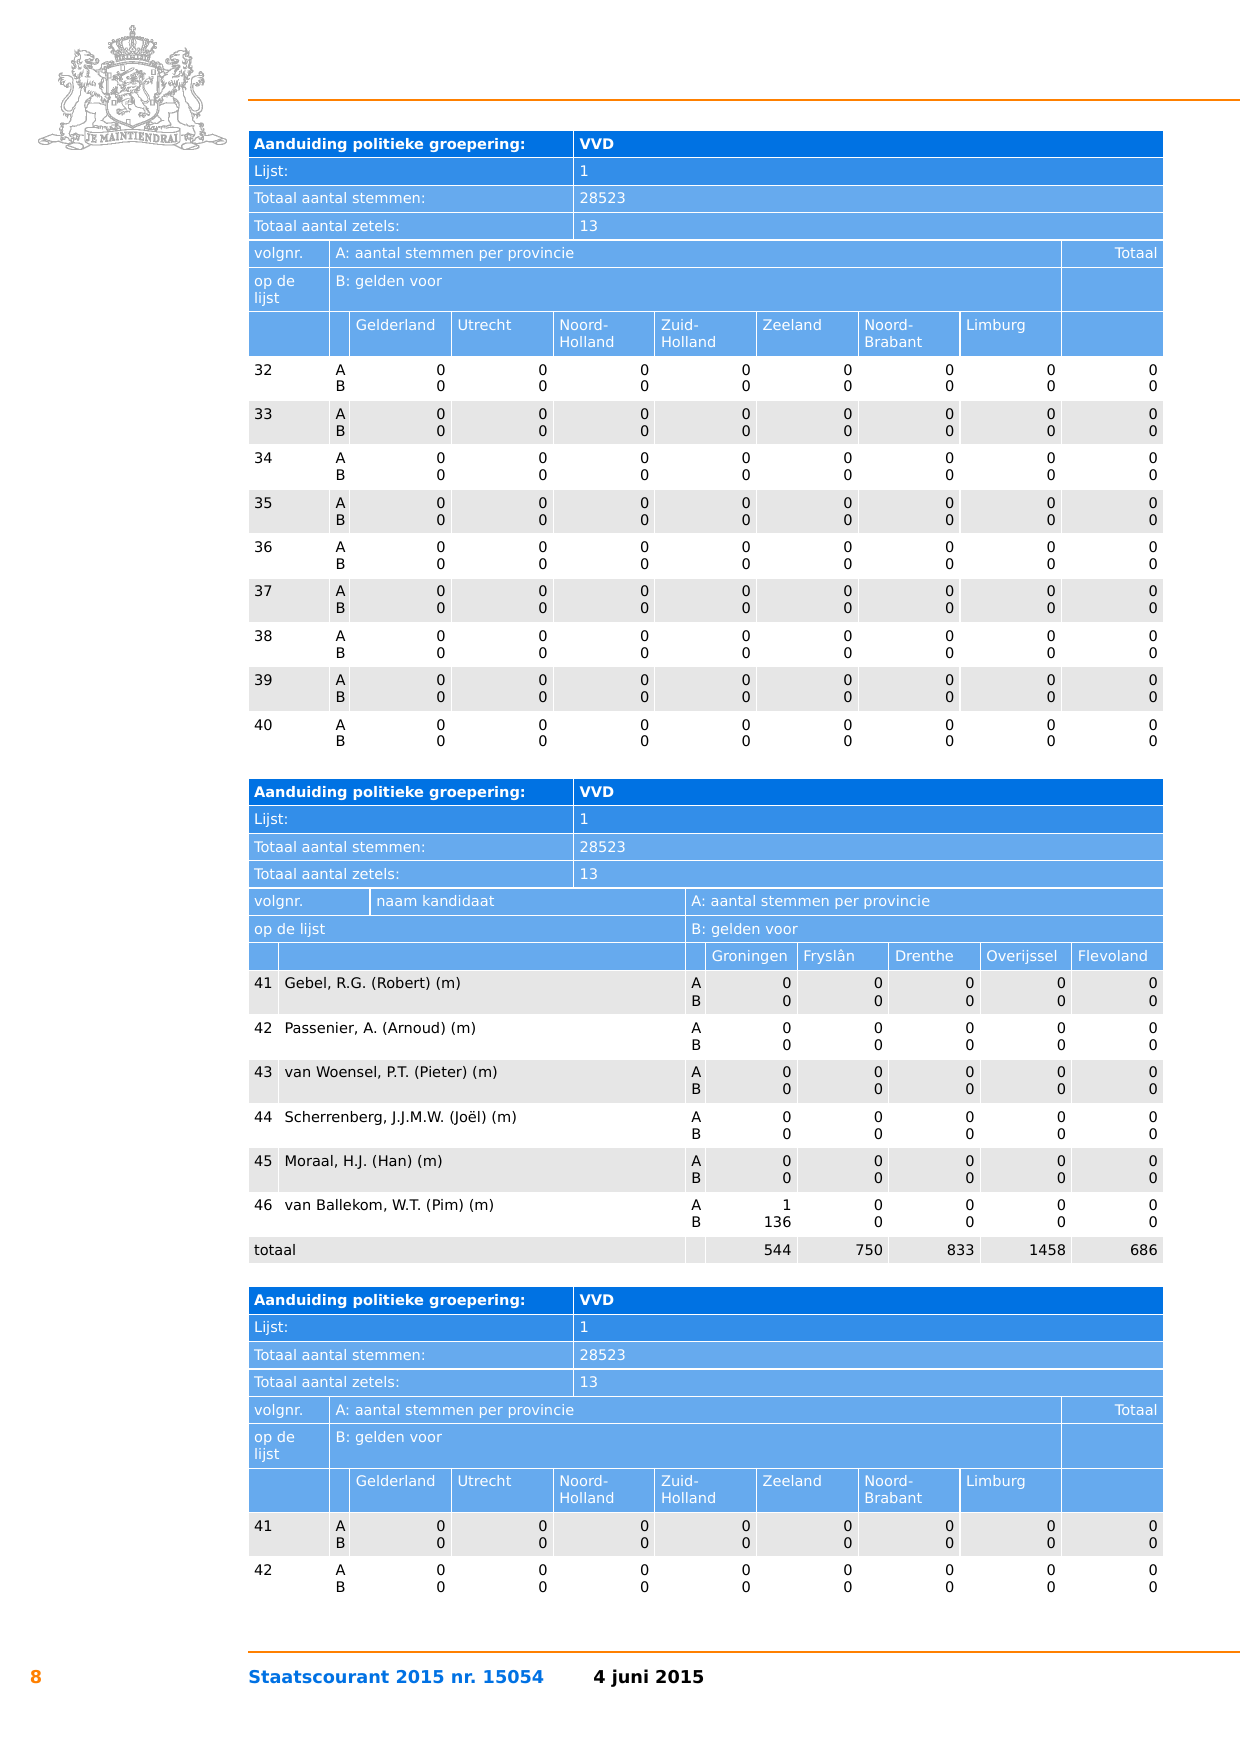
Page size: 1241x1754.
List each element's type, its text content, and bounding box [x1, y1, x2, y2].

table_cell 0 0 [1062, 401, 1163, 444]
table_cell 0 0 [655, 1513, 756, 1556]
table_cell 0 0 [981, 1060, 1071, 1103]
table_cell van Woensel, P.T. (Pieter) (m) [279, 1060, 685, 1103]
table_cell A B [330, 490, 349, 533]
table_cell 0 0 [554, 445, 654, 489]
table_cell Limburg [961, 1469, 1061, 1512]
table_cell 0 0 [889, 1015, 980, 1058]
table_cell 0 0 [554, 712, 654, 755]
table_cell 0 0 [961, 534, 1061, 577]
table_cell 0 0 [706, 1104, 797, 1147]
table_cell [249, 1469, 329, 1512]
table_cell 0 0 [1062, 579, 1163, 622]
table_cell 0 0 [1072, 1015, 1163, 1058]
table_cell 0 0 [757, 534, 858, 577]
table_cell 0 0 [757, 401, 858, 444]
table_cell 0 0 [350, 445, 451, 489]
table_cell Moraal, H.J. (Han) (m) [279, 1148, 685, 1192]
table_cell 0 0 [554, 623, 654, 666]
table_cell 0 0 [981, 1193, 1071, 1236]
table_cell 33 [249, 401, 329, 444]
table_cell Gelderland [350, 312, 451, 356]
table_cell [249, 312, 329, 356]
table_cell Drenthe [889, 943, 980, 970]
table_cell 36 [249, 534, 329, 577]
table_cell 1458 [981, 1237, 1071, 1263]
table_cell 0 0 [554, 490, 654, 533]
table_cell 0 0 [452, 623, 553, 666]
table_cell 0 0 [1062, 490, 1163, 533]
table_cell 39 [249, 667, 329, 711]
table_cell [1062, 312, 1163, 356]
table_cell Zeeland [757, 1469, 858, 1512]
table_cell 0 0 [350, 579, 451, 622]
table_cell 0 0 [1062, 667, 1163, 711]
table_cell 0 0 [350, 1513, 451, 1556]
table_cell 0 0 [655, 401, 756, 444]
table_cell 0 0 [706, 1148, 797, 1192]
table_cell 0 0 [554, 357, 654, 400]
table_cell 45 [249, 1148, 278, 1192]
table_cell Totaal aantal zetels: [249, 213, 573, 239]
table_header VVD [574, 131, 1163, 157]
table_cell 0 0 [961, 357, 1061, 400]
table_cell Totaal aantal stemmen: [249, 1342, 573, 1368]
table_cell 37 [249, 579, 329, 622]
table_cell 0 0 [859, 534, 959, 577]
table_cell [1062, 1424, 1163, 1468]
table_cell 750 [798, 1237, 888, 1263]
table_cell 13 [574, 213, 1163, 239]
table_cell 0 0 [452, 445, 553, 489]
table_cell 0 0 [1072, 1148, 1163, 1192]
table_cell 0 0 [554, 667, 654, 711]
table_cell 0 0 [757, 1558, 858, 1601]
table_cell A B [330, 667, 349, 711]
table_cell 0 0 [961, 712, 1061, 755]
table_cell 0 0 [981, 971, 1071, 1014]
table_cell A B [686, 971, 705, 1014]
table_cell Lijst: [249, 158, 573, 185]
table_cell 0 0 [350, 667, 451, 711]
table_cell volgnr. [249, 889, 369, 915]
table_cell 0 0 [798, 971, 888, 1014]
table_cell 0 0 [452, 1513, 553, 1556]
table_cell 0 0 [1062, 712, 1163, 755]
table_cell 28523 [574, 186, 1163, 212]
table_cell 0 0 [452, 1558, 553, 1601]
table_cell 0 0 [757, 623, 858, 666]
table_cell 0 0 [889, 1104, 980, 1147]
table_cell 0 0 [655, 1558, 756, 1601]
table_cell 0 0 [757, 490, 858, 533]
table_cell 0 0 [757, 579, 858, 622]
table_cell 0 0 [961, 490, 1061, 533]
table_cell 0 0 [452, 401, 553, 444]
table_cell 0 0 [889, 1060, 980, 1103]
table_cell 544 [706, 1237, 797, 1263]
picture [38, 25, 227, 150]
table_cell Utrecht [452, 312, 553, 356]
table_cell A: aantal stemmen per provincie [686, 889, 1163, 915]
table_cell 0 0 [859, 401, 959, 444]
table_cell 0 0 [1072, 1060, 1163, 1103]
table_cell 0 0 [1072, 1193, 1163, 1236]
table_cell Totaal [1062, 1397, 1163, 1423]
table_cell 0 0 [655, 623, 756, 666]
table_cell 38 [249, 623, 329, 666]
table_cell volgnr. [249, 241, 329, 267]
table_cell [330, 1469, 349, 1512]
table_cell Zuid-Holland [655, 1469, 756, 1512]
table_cell Zuid-Holland [655, 312, 756, 356]
table_cell 0 0 [350, 623, 451, 666]
table_cell 0 0 [655, 445, 756, 489]
table_cell 0 0 [350, 401, 451, 444]
table_cell 44 [249, 1104, 278, 1147]
table_cell 0 0 [757, 1513, 858, 1556]
table_cell 46 [249, 1193, 278, 1236]
table_cell 0 0 [554, 1558, 654, 1601]
table_cell 0 0 [350, 490, 451, 533]
table_cell Utrecht [452, 1469, 553, 1512]
table_cell 0 0 [655, 534, 756, 577]
table_cell 0 0 [1062, 445, 1163, 489]
table_header VVD [574, 1287, 1163, 1314]
table_cell 0 0 [1062, 357, 1163, 400]
table_cell 0 0 [1062, 623, 1163, 666]
table_cell 0 0 [859, 712, 959, 755]
table_cell A B [330, 1558, 349, 1601]
table_cell 833 [889, 1237, 980, 1263]
table_cell A B [686, 1104, 705, 1147]
table_cell B: gelden voor [330, 268, 1061, 311]
table_cell Flevoland [1072, 943, 1163, 970]
table_cell 0 0 [655, 667, 756, 711]
table_cell 0 0 [655, 579, 756, 622]
table_cell 0 0 [350, 357, 451, 400]
table_cell Groningen [706, 943, 797, 970]
table_cell A B [330, 579, 349, 622]
table_cell op de lijst [249, 916, 685, 942]
table_cell 0 0 [706, 1060, 797, 1103]
table_cell 0 0 [859, 490, 959, 533]
table_cell A B [686, 1148, 705, 1192]
table_cell [279, 943, 685, 970]
table_cell 1 [574, 158, 1163, 185]
table_header Aanduiding politieke groepering: [249, 1287, 573, 1314]
table_cell Lijst: [249, 1315, 573, 1341]
table_cell 0 0 [981, 1148, 1071, 1192]
table_cell 0 0 [798, 1193, 888, 1236]
table_cell 43 [249, 1060, 278, 1103]
table_cell 0 0 [757, 445, 858, 489]
table_cell Totaal aantal stemmen: [249, 834, 573, 860]
table_cell totaal [249, 1237, 685, 1263]
table_cell 0 0 [554, 1513, 654, 1556]
table_cell 0 0 [452, 357, 553, 400]
table_cell 0 0 [350, 534, 451, 577]
table_cell Zeeland [757, 312, 858, 356]
table_cell 1 [574, 1315, 1163, 1341]
table_cell 0 0 [859, 667, 959, 711]
table_cell A B [686, 1060, 705, 1103]
table_cell 0 0 [859, 357, 959, 400]
table_cell 0 0 [961, 667, 1061, 711]
table_cell 0 0 [889, 971, 980, 1014]
table_cell A B [330, 623, 349, 666]
table_cell 0 0 [889, 1148, 980, 1192]
table_cell 13 [574, 861, 1163, 887]
table_cell 0 0 [798, 1148, 888, 1192]
table_cell 35 [249, 490, 329, 533]
table_cell van Ballekom, W.T. (Pim) (m) [279, 1193, 685, 1236]
table_cell 0 0 [798, 1015, 888, 1058]
table_cell 0 0 [1062, 1513, 1163, 1556]
table_cell Fryslân [798, 943, 888, 970]
table_cell 0 0 [859, 1558, 959, 1601]
table_cell 1 136 [706, 1193, 797, 1236]
table_cell [686, 1237, 705, 1263]
table_cell volgnr. [249, 1397, 329, 1423]
table_cell Passenier, A. (Arnoud) (m) [279, 1015, 685, 1058]
table_cell A B [330, 401, 349, 444]
table_cell 28523 [574, 834, 1163, 860]
table_cell 40 [249, 712, 329, 755]
table_cell 42 [249, 1558, 329, 1601]
table_cell [330, 312, 349, 356]
table_cell 686 [1072, 1237, 1163, 1263]
table_cell op de lijst [249, 1424, 329, 1468]
table_cell 32 [249, 357, 329, 400]
table_cell Gelderland [350, 1469, 451, 1512]
table_cell A B [686, 1015, 705, 1058]
table_cell Totaal aantal zetels: [249, 1370, 573, 1396]
table_cell [249, 943, 278, 970]
table_cell 0 0 [1062, 1558, 1163, 1601]
table_cell 0 0 [961, 623, 1061, 666]
table_cell A B [686, 1193, 705, 1236]
table_cell Overijssel [981, 943, 1071, 970]
table_cell op de lijst [249, 268, 329, 311]
table_cell 0 0 [859, 579, 959, 622]
table_cell B: gelden voor [330, 1424, 1061, 1468]
table_cell 34 [249, 445, 329, 489]
table_cell 28523 [574, 1342, 1163, 1368]
table_cell 0 0 [961, 1513, 1061, 1556]
table_cell [1062, 268, 1163, 311]
table_cell 0 0 [452, 534, 553, 577]
table_cell 0 0 [961, 1558, 1061, 1601]
table_cell 0 0 [1072, 1104, 1163, 1147]
table_cell 0 0 [655, 712, 756, 755]
table_cell Lijst: [249, 806, 573, 833]
table_cell 0 0 [757, 667, 858, 711]
table_cell 0 0 [798, 1104, 888, 1147]
table_cell A: aantal stemmen per provincie [330, 241, 1061, 267]
table_cell A: aantal stemmen per provincie [330, 1397, 1061, 1423]
table_cell 0 0 [554, 579, 654, 622]
table_cell 0 0 [981, 1015, 1071, 1058]
table_header VVD [574, 779, 1163, 805]
table_cell 0 0 [981, 1104, 1071, 1147]
table_cell A B [330, 534, 349, 577]
table_cell 0 0 [1062, 534, 1163, 577]
table_cell 41 [249, 971, 278, 1014]
table_cell A B [330, 1513, 349, 1556]
table_cell Noord-Holland [554, 1469, 654, 1512]
table_cell Noord-Brabant [859, 312, 959, 356]
table_cell 0 0 [655, 490, 756, 533]
table_cell A B [330, 357, 349, 400]
table_cell Totaal aantal stemmen: [249, 186, 573, 212]
table_cell 0 0 [757, 712, 858, 755]
table_cell 0 0 [859, 445, 959, 489]
table_cell Gebel, R.G. (Robert) (m) [279, 971, 685, 1014]
table_cell A B [330, 712, 349, 755]
table_header Aanduiding politieke groepering: [249, 779, 573, 805]
table_cell 0 0 [706, 1015, 797, 1058]
table_cell 0 0 [961, 401, 1061, 444]
table_cell Totaal [1062, 241, 1163, 267]
table_cell Noord-Brabant [859, 1469, 959, 1512]
table_cell 41 [249, 1513, 329, 1556]
table_cell 0 0 [452, 490, 553, 533]
table_cell 0 0 [706, 971, 797, 1014]
table_cell 0 0 [961, 445, 1061, 489]
table_cell 0 0 [452, 667, 553, 711]
table_cell 0 0 [859, 623, 959, 666]
table_cell naam kandidaat [371, 889, 685, 915]
table_cell 13 [574, 1370, 1163, 1396]
table_cell 0 0 [859, 1513, 959, 1556]
table_cell 0 0 [350, 712, 451, 755]
table_cell 0 0 [889, 1193, 980, 1236]
table_cell Totaal aantal zetels: [249, 861, 573, 887]
table_cell A B [330, 445, 349, 489]
table_cell [1062, 1469, 1163, 1512]
table_cell 0 0 [757, 357, 858, 400]
table_cell 0 0 [452, 712, 553, 755]
table_cell Noord-Holland [554, 312, 654, 356]
table_cell 0 0 [961, 579, 1061, 622]
table_cell [686, 943, 705, 970]
table_cell 42 [249, 1015, 278, 1058]
table_cell 0 0 [452, 579, 553, 622]
table_cell 0 0 [554, 401, 654, 444]
table_cell Scherrenberg, J.J.M.W. (Joël) (m) [279, 1104, 685, 1147]
table_cell 0 0 [554, 534, 654, 577]
table_cell B: gelden voor [686, 916, 1163, 942]
table_cell 0 0 [1072, 971, 1163, 1014]
table_cell 0 0 [655, 357, 756, 400]
table_header Aanduiding politieke groepering: [249, 131, 573, 157]
table_cell Limburg [961, 312, 1061, 356]
table_cell 0 0 [798, 1060, 888, 1103]
table_cell 0 0 [350, 1558, 451, 1601]
table_cell 1 [574, 806, 1163, 833]
